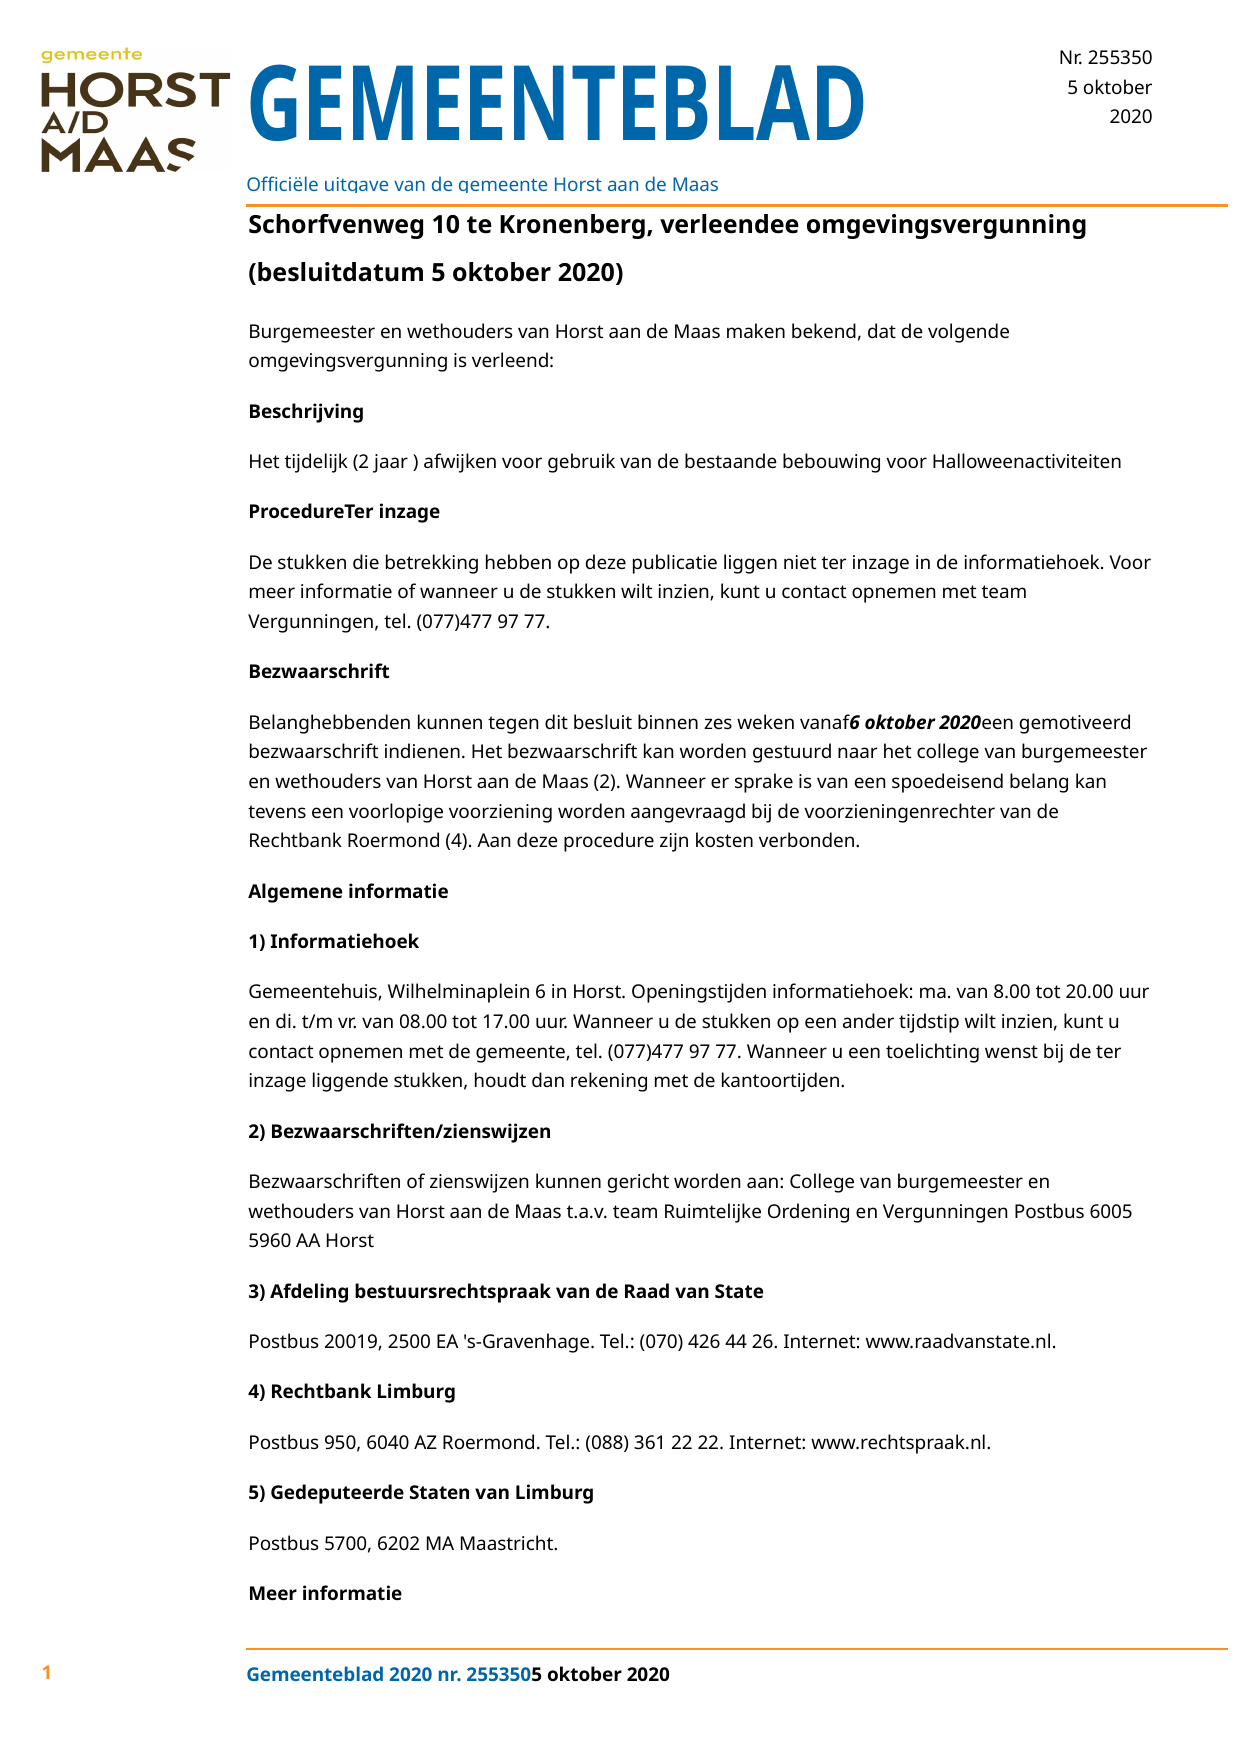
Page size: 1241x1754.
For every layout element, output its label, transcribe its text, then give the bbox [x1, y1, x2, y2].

text Meer informatie [248, 1580, 1152, 1606]
text ProcedureTer inzage [248, 499, 1152, 524]
text Schorfvenweg 10 te Kronenberg, verleendee omgevingsvergunning (besluitdatum 5 oktober 2020) [248, 207, 1152, 288]
text Postbus 5700, 6202 MA Maastricht. [248, 1530, 1152, 1556]
text Bezwaarschrift [248, 659, 1152, 684]
text Postbus 20019, 2500 EA 's-Gravenhage. Tel.: (070) 426 44 26. Internet: www.raadvanstate.nl. [248, 1328, 1152, 1354]
text 4) Rechtbank Limburg [248, 1379, 1152, 1404]
text De stukken die betrekking hebben op deze publicatie liggen niet ter inzage in de informatiehoek. Voor meer informatie of wanneer u de stukken wilt inzien, kunt u contact opnemen met team Vergunningen, tel. (077)477 97 77. [248, 549, 1152, 634]
text Burgemeester en wethouders van Horst aan de Maas maken bekend, dat de volgende omgevingsvergunning is verleend: [248, 318, 1152, 373]
text 5) Gedeputeerde Staten van Limburg [248, 1479, 1152, 1505]
text Gemeentehuis, Wilhelminaplein 6 in Horst. Openingstijden informatiehoek: ma. van 8.00 tot 20.00 uur en di. t/m vr. van 08.00 tot 17.00 uur. Wanneer u de stukken op een ander tijdstip wilt inzien, kunt u contact opnemen met de gemeente, tel. (077)477 97 77. Wanneer u een toelichting wenst bij de ter inzage liggende stukken, houdt dan rekening met de kantoortijden. [248, 979, 1152, 1093]
text 1) Informatiehoek [248, 928, 1152, 954]
text 2) Bezwaarschriften/zienswijzen [248, 1118, 1152, 1144]
text Belanghebbenden kunnen tegen dit besluit binnen zes weken vanaf6 oktober 2020een gemotiveerd bezwaarschrift indienen. Het bezwaarschrift kan worden gestuurd naar het college van burgemeester en wethouders van Horst aan de Maas (2). Wanneer er sprake is van een spoedeisend belang kan tevens een voorlopige voorziening worden aangevraagd bij de voorzieningenrechter van de Rechtbank Roermond (4). Aan deze procedure zijn kosten verbonden. [248, 709, 1152, 853]
text Postbus 950, 6040 AZ Roermond. Tel.: (088) 361 22 22. Internet: www.rechtspraak.nl. [248, 1429, 1152, 1455]
text Beschrijving [248, 398, 1152, 424]
text Het tijdelijk (2 jaar ) afwijken voor gebruik van de bestaande bebouwing voor Halloweenactiviteiten [248, 448, 1152, 474]
text Bezwaarschriften of zienswijzen kunnen gericht worden aan: College van burgemeester en wethouders van Horst aan de Maas t.a.v. team Ruimtelijke Ordening en Vergunningen Postbus 6005 5960 AA Horst [248, 1168, 1152, 1253]
text 3) Afdeling bestuursrechtspraak van de Raad van State [248, 1278, 1152, 1304]
text Algemene informatie [248, 878, 1152, 904]
picture [41, 47, 231, 172]
